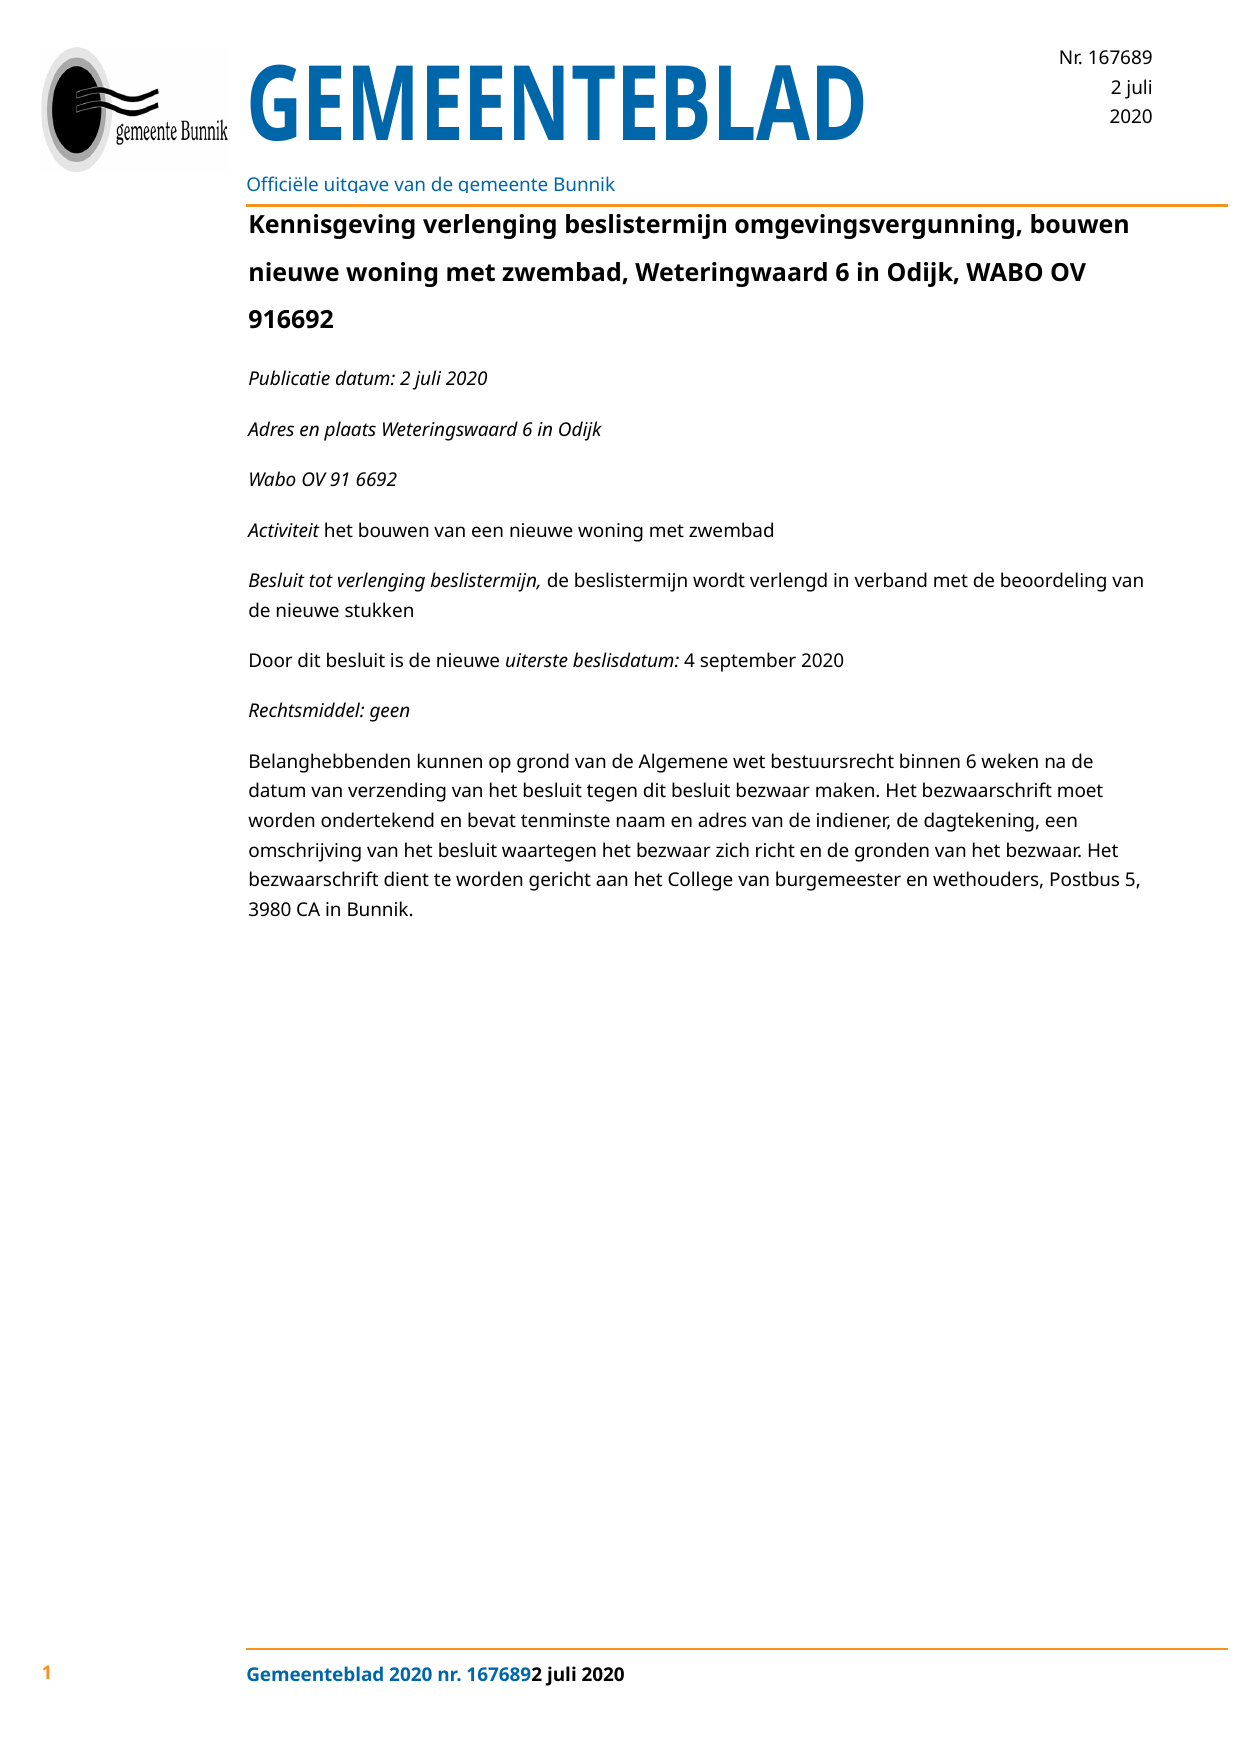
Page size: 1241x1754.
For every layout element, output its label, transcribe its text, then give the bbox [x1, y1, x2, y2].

text Publicatie datum: 2 juli 2020 [248, 366, 1152, 391]
text Activiteit het bouwen van een nieuwe woning met zwembad [248, 517, 1152, 542]
text Belanghebbenden kunnen op grond van de Algemene wet bestuursrecht binnen 6 weken na de datum van verzending van het besluit tegen dit besluit bezwaar maken. Het bezwaarschrift moet worden ondertekend en bevat tenminste naam en adres van de indiener, de dagtekening, een omschrijving van het besluit waartegen het bezwaar zich richt en de gronden van het bezwaar. Het bezwaarschrift dient te worden gericht aan het College van burgemeester en wethouders, Postbus 5, 3980 CA in Bunnik. [248, 748, 1152, 922]
text Besluit tot verlenging beslistermijn, de beslistermijn wordt verlengd in verband met de beoordeling van de nieuwe stukken [248, 567, 1152, 622]
text Door dit besluit is de nieuwe uiterste beslisdatum: 4 september 2020 [248, 647, 1152, 673]
picture [41, 47, 231, 172]
text Kennisgeving verlenging beslistermijn omgevingsvergunning, bouwen nieuwe woning met zwembad, Weteringwaard 6 in Odijk, WABO OV 916692 [248, 207, 1152, 336]
text Rechtsmiddel: geen [248, 698, 1152, 723]
text Adres en plaats Weteringswaard 6 in Odijk [248, 416, 1152, 442]
text Wabo OV 91 6692 [248, 466, 1152, 492]
